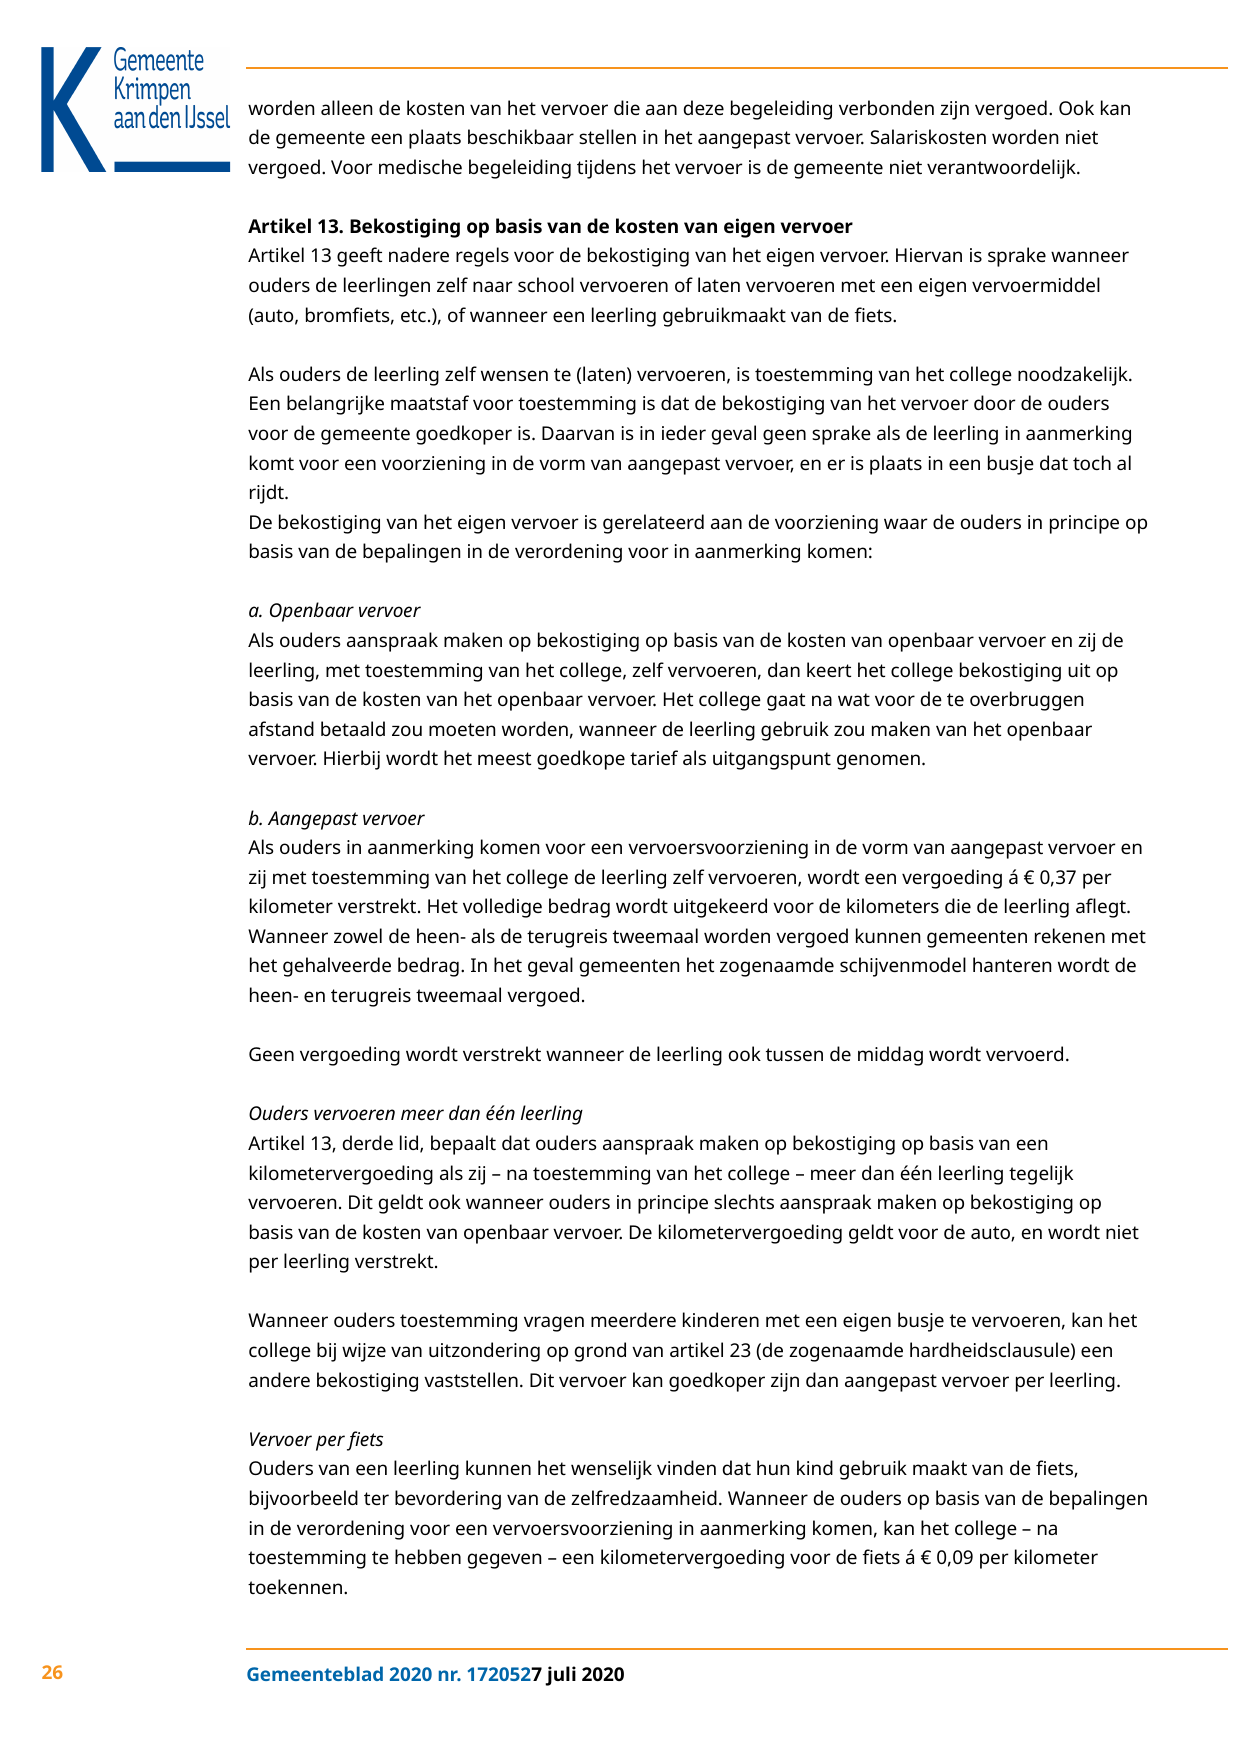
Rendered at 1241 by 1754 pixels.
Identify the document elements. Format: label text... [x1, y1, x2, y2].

text Artikel 13 geeft nadere regels voor de bekostiging van het eigen vervoer. Hiervan is sprake wanneer ouders de leerlingen zelf naar school vervoeren of laten vervoeren met een eigen vervoermiddel (auto, bromfiets, etc.), of wanneer een leerling gebruikmaakt van de fiets. [248, 243, 1152, 328]
text Vervoer per fiets [248, 1426, 1152, 1452]
text b. Aangepast vervoer [248, 805, 1152, 831]
text worden alleen de kosten van het vervoer die aan deze begeleiding verbonden zijn vergoed. Ook kan de gemeente een plaats beschikbaar stellen in het aangepast vervoer. Salariskosten worden niet vergoed. Voor medische begeleiding tijdens het vervoer is de gemeente niet verantwoordelijk. [248, 95, 1152, 180]
text Geen vergoeding wordt verstrekt wanneer de leerling ook tussen de middag wordt vervoerd. [248, 1041, 1152, 1067]
text Artikel 13, derde lid, bepaalt dat ouders aanspraak maken op bekostiging op basis van een kilometervergoeding als zij – na toestemming van het college – meer dan één leerling tegelijk vervoeren. Dit geldt ook wanneer ouders in principe slechts aanspraak maken op bekostiging op basis van de kosten van openbaar vervoer. De kilometervergoeding geldt voor de auto, en wordt niet per leerling verstrekt. [248, 1130, 1152, 1274]
text Ouders vervoeren meer dan één leerling [248, 1101, 1152, 1126]
text Wanneer ouders toestemming vragen meerdere kinderen met een eigen busje te vervoeren, kan het college bij wijze van uitzondering op grond van artikel 23 (de zogenaamde hardheidsclausule) een andere bekostiging vaststellen. Dit vervoer kan goedkoper zijn dan aangepast vervoer per leerling. [248, 1308, 1152, 1393]
text Als ouders aanspraak maken op bekostiging op basis van de kosten van openbaar vervoer en zij de leerling, met toestemming van het college, zelf vervoeren, dan keert het college bekostiging uit op basis van de kosten van het openbaar vervoer. Het college gaat na wat voor de te overbruggen afstand betaald zou moeten worden, wanneer de leerling gebruik zou maken van het openbaar vervoer. Hierbij wordt het meest goedkope tarief als uitgangspunt genomen. [248, 627, 1152, 771]
text Als ouders de leerling zelf wensen te (laten) vervoeren, is toestemming van het college noodzakelijk. Een belangrijke maatstaf voor toestemming is dat de bekostiging van het vervoer door de ouders voor de gemeente goedkoper is. Daarvan is in ieder geval geen sprake als de leerling in aanmerking komt voor een voorziening in de vorm van aangepast vervoer, en er is plaats in een busje dat toch al rijdt. [248, 361, 1152, 505]
text Artikel 13. Bekostiging op basis van de kosten van eigen vervoer [248, 213, 1152, 239]
text a. Openbaar vervoer [248, 598, 1152, 623]
text Ouders van een leerling kunnen het wenselijk vinden dat hun kind gebruik maakt van de fiets, bijvoorbeeld ter bevordering van de zelfredzaamheid. Wanneer de ouders op basis van de bepalingen in de verordening voor een vervoersvoorziening in aanmerking komen, kan het college – na toestemming te hebben gegeven – een kilometervergoeding voor de fiets á € 0,09 per kilometer toekennen. [248, 1456, 1152, 1600]
picture [41, 47, 231, 172]
text De bekostiging van het eigen vervoer is gerelateerd aan de voorziening waar de ouders in principe op basis van de bepalingen in de verordening voor in aanmerking komen: [248, 509, 1152, 564]
text Als ouders in aanmerking komen voor een vervoersvoorziening in de vorm van aangepast vervoer en zij met toestemming van het college de leerling zelf vervoeren, wordt een vergoeding á € 0,37 per kilometer verstrekt. Het volledige bedrag wordt uitgekeerd voor de kilometers die de leerling aflegt. Wanneer zowel de heen- als de terugreis tweemaal worden vergoed kunnen gemeenten rekenen met het gehalveerde bedrag. In het geval gemeenten het zogenaamde schijvenmodel hanteren wordt de heen- en terugreis tweemaal vergoed. [248, 834, 1152, 1008]
